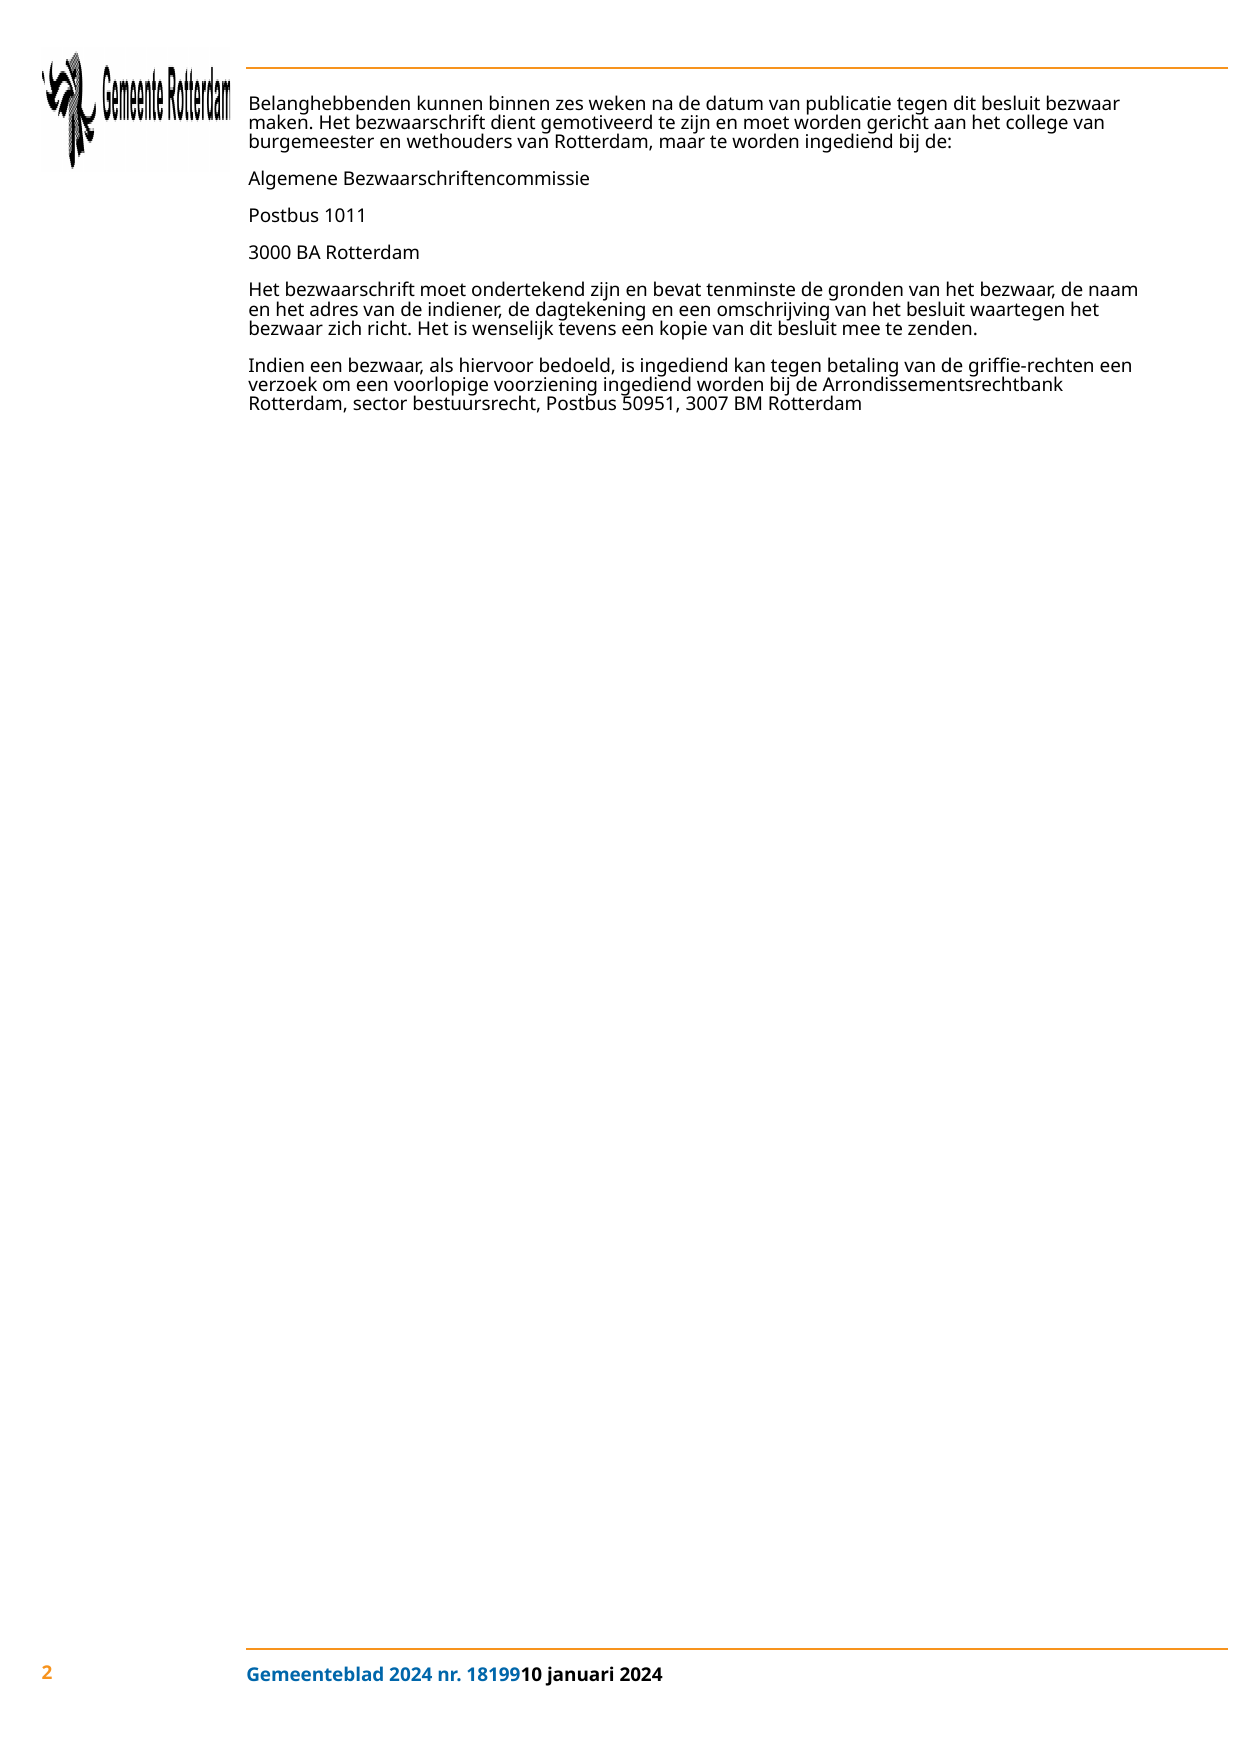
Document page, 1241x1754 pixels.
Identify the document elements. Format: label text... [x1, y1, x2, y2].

picture [41, 47, 231, 172]
text Belanghebbenden kunnen binnen zes weken na de datum van publicatie tegen dit besluit bezwaar maken. Het bezwaarschrift dient gemotiveerd te zijn en moet worden gericht aan het college van burgemeester en wethouders van Rotterdam, maar te worden ingediend bij de: [248, 95, 1152, 153]
text Indien een bezwaar, als hiervoor bedoeld, is ingediend kan tegen betaling van de griffie-rechten een verzoek om een voorlopige voorziening ingediend worden bij de Arrondissementsrechtbank Rotterdam, sector bestuursrecht, Postbus 50951, 3007 BM Rotterdam [248, 357, 1152, 414]
text Algemene Bezwaarschriftencommissie [248, 170, 1152, 189]
text Postbus 1011 [248, 207, 1152, 227]
text 3000 BA Rotterdam [248, 244, 1152, 263]
text Het bezwaarschrift moet ondertekend zijn en bevat tenminste de gronden van het bezwaar, de naam en het adres van de indiener, de dagtekening en een omschrijving van het besluit waartegen het bezwaar zich richt. Het is wenselijk tevens een kopie van dit besluit mee te zenden. [248, 281, 1152, 339]
